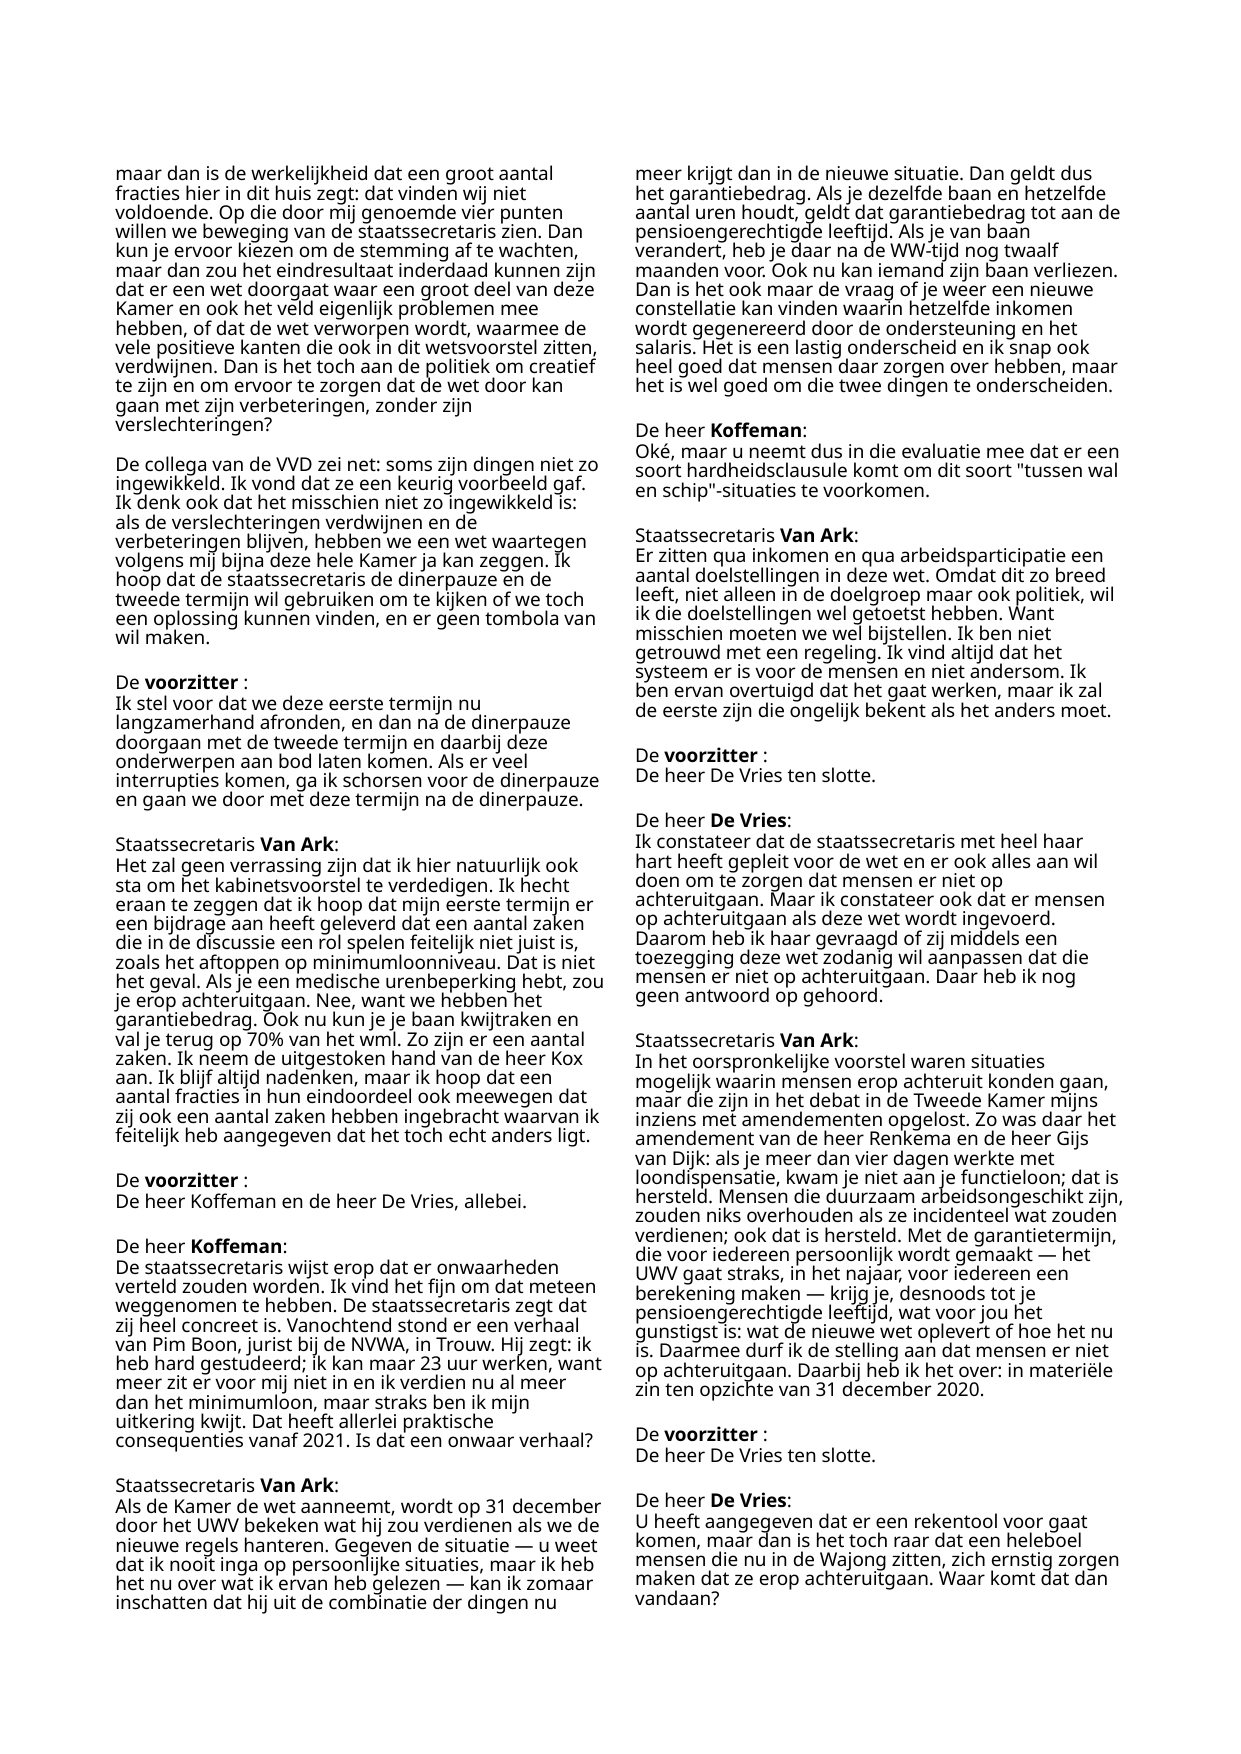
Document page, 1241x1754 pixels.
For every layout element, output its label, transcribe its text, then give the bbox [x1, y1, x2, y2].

text De heer De Vries ten slotte. [635, 767, 1125, 787]
text De collega van de VVD zei net: soms zijn dingen niet zo ingewikkeld. Ik vond dat ze een keurig voorbeeld gaf. Ik denk ook dat het misschien niet zo ingewikkeld is: als de verslechteringen verdwijnen en de verbeteringen blijven, hebben we een wet waartegen volgens mij bijna deze hele Kamer ja kan zeggen. Ik hoop dat de staatssecretaris de dinerpauze en de tweede termijn wil gebruiken om te kijken of we toch een oplossing kunnen vinden, en er geen tombola van wil maken. [115, 456, 605, 648]
text Ik constateer dat de staatssecretaris met heel haar hart heeft gepleit voor de wet en er ook alles aan wil doen om te zorgen dat mensen er niet op achteruitgaan. Maar ik constateer ook dat er mensen op achteruitgaan als deze wet wordt ingevoerd. Daarom heb ik haar gevraagd of zij middels een toezegging deze wet zodanig wil aanpassen dat die mensen er niet op achteruitgaan. Daar heb ik nog geen antwoord op gehoord. [635, 833, 1125, 1007]
text De heer Koffeman: [115, 1233, 605, 1259]
text Oké, maar u neemt dus in die evaluatie mee dat er een soort hardheidsclausule komt om dit soort "tussen wal en schip"-situaties te voorkomen. [635, 443, 1125, 501]
text Als de Kamer de wet aanneemt, wordt op 31 december door het UWV bekeken wat hij zou verdienen als we de nieuwe regels hanteren. Gegeven de situatie — u weet dat ik nooit inga op persoonlijke situaties, maar ik heb het nu over wat ik ervan heb gelezen — kan ik zomaar inschatten dat hij uit de combinatie der dingen nu [115, 1498, 605, 1614]
text Staatssecretaris Van Ark: [115, 832, 605, 857]
text maar dan is de werkelijkheid dat een groot aantal fracties hier in dit huis zegt: dat vinden wij niet voldoende. Op die door mij genoemde vier punten willen we beweging van de staatssecretaris zien. Dan kun je ervoor kiezen om de stemming af te wachten, maar dan zou het eindresultaat inderdaad kunnen zijn dat er een wet doorgaat waar een groot deel van deze Kamer en ook het veld eigenlijk problemen mee hebben, of dat de wet verworpen wordt, waarmee de vele positieve kanten die ook in dit wetsvoorstel zitten, verdwijnen. Dan is het toch aan de politiek om creatief te zijn en om ervoor te zorgen dat de wet door kan gaan met zijn verbeteringen, zonder zijn verslechteringen? [115, 165, 605, 435]
text Ik stel voor dat we deze eerste termijn nu langzamerhand afronden, en dan na de dinerpauze doorgaan met de tweede termijn en daarbij deze onderwerpen aan bod laten komen. Als er veel interrupties komen, ga ik schorsen voor de dinerpauze en gaan we door met deze termijn na de dinerpauze. [115, 695, 605, 811]
text Staatssecretaris Van Ark: [635, 1028, 1125, 1053]
text meer krijgt dan in de nieuwe situatie. Dan geldt dus het garantiebedrag. Als je dezelfde baan en hetzelfde aantal uren houdt, geldt dat garantiebedrag tot aan de pensioengerechtigde leeftijd. Als je van baan verandert, heb je daar na de WW-tijd nog twaalf maanden voor. Ook nu kan iemand zijn baan verliezen. Dan is het ook maar de vraag of je weer een nieuwe constellatie kan vinden waarin hetzelfde inkomen wordt gegenereerd door de ondersteuning en het salaris. Het is een lastig onderscheid en ik snap ook heel goed dat mensen daar zorgen over hebben, maar het is wel goed om die twee dingen te onderscheiden. [635, 165, 1125, 397]
text Er zitten qua inkomen en qua arbeidsparticipatie een aantal doelstellingen in deze wet. Omdat dit zo breed leeft, niet alleen in de doelgroep maar ook politiek, wil ik die doelstellingen wel getoetst hebben. Want misschien moeten we wel bijstellen. Ik ben niet getrouwd met een regeling. Ik vind altijd dat het systeem er is voor de mensen en niet andersom. Ik ben ervan overtuigd dat het gaat werken, maar ik zal de eerste zijn die ongelijk bekent als het anders moet. [635, 547, 1125, 721]
text De voorzitter : [635, 742, 1125, 767]
text De staatssecretaris wijst erop dat er onwaarheden verteld zouden worden. Ik vind het fijn om dat meteen weggenomen te hebben. De staatssecretaris zegt dat zij heel concreet is. Vanochtend stond er een verhaal van Pim Boon, jurist bij de NVWA, in Trouw. Hij zegt: ik heb hard gestudeerd; ik kan maar 23 uur werken, want meer zit er voor mij niet in en ik verdien nu al meer dan het minimumloon, maar straks ben ik mijn uitkering kwijt. Dat heeft allerlei praktische consequenties vanaf 2021. Is dat een onwaar verhaal? [115, 1259, 605, 1451]
text De heer Koffeman: [635, 417, 1125, 443]
text Het zal geen verrassing zijn dat ik hier natuurlijk ook sta om het kabinetsvoorstel te verdedigen. Ik hecht eraan te zeggen dat ik hoop dat mijn eerste termijn er een bijdrage aan heeft geleverd dat een aantal zaken die in de discussie een rol spelen feitelijk niet juist is, zoals het aftoppen op minimumloonniveau. Dat is niet het geval. Als je een medische urenbeperking hebt, zou je erop achteruitgaan. Nee, want we hebben het garantiebedrag. Ook nu kun je je baan kwijtraken en val je terug op 70% van het wml. Zo zijn er een aantal zaken. Ik neem de uitgestoken hand van de heer Kox aan. Ik blijf altijd nadenken, maar ik hoop dat een aantal fracties in hun eindoordeel ook meewegen dat zij ook een aantal zaken hebben ingebracht waarvan ik feitelijk heb aangegeven dat het toch echt anders ligt. [115, 857, 605, 1146]
text U heeft aangegeven dat er een rekentool voor gaat komen, maar dan is het toch raar dat een heleboel mensen die nu in de Wajong zitten, zich ernstig zorgen maken dat ze erop achteruitgaan. Waar komt dat dan vandaan? [635, 1513, 1125, 1609]
text De voorzitter : [115, 669, 605, 695]
text De heer De Vries: [635, 1487, 1125, 1513]
text In het oorspronkelijke voorstel waren situaties mogelijk waarin mensen erop achteruit konden gaan, maar die zijn in het debat in de Tweede Kamer mijns inziens met amendementen opgelost. Zo was daar het amendement van de heer Renkema en de heer Gijs van Dijk: als je meer dan vier dagen werkte met loondispensatie, kwam je niet aan je functieloon; dat is hersteld. Mensen die duurzaam arbeidsongeschikt zijn, zouden niks overhouden als ze incidenteel wat zouden verdienen; ook dat is hersteld. Met de garantietermijn, die voor iedereen persoonlijk wordt gemaakt — het UWV gaat straks, in het najaar, voor iedereen een berekening maken — krijg je, desnoods tot je pensioengerechtigde leeftijd, wat voor jou het gunstigst is: wat de nieuwe wet oplevert of hoe het nu is. Daarmee durf ik de stelling aan dat mensen er niet op achteruitgaan. Daarbij heb ik het over: in materiële zin ten opzichte van 31 december 2020. [635, 1053, 1125, 1400]
text De voorzitter : [635, 1421, 1125, 1447]
text De heer Koffeman en de heer De Vries, allebei. [115, 1193, 605, 1212]
text De voorzitter : [115, 1167, 605, 1193]
text Staatssecretaris Van Ark: [635, 522, 1125, 547]
text De heer De Vries ten slotte. [635, 1447, 1125, 1466]
text Staatssecretaris Van Ark: [115, 1472, 605, 1498]
text De heer De Vries: [635, 808, 1125, 833]
